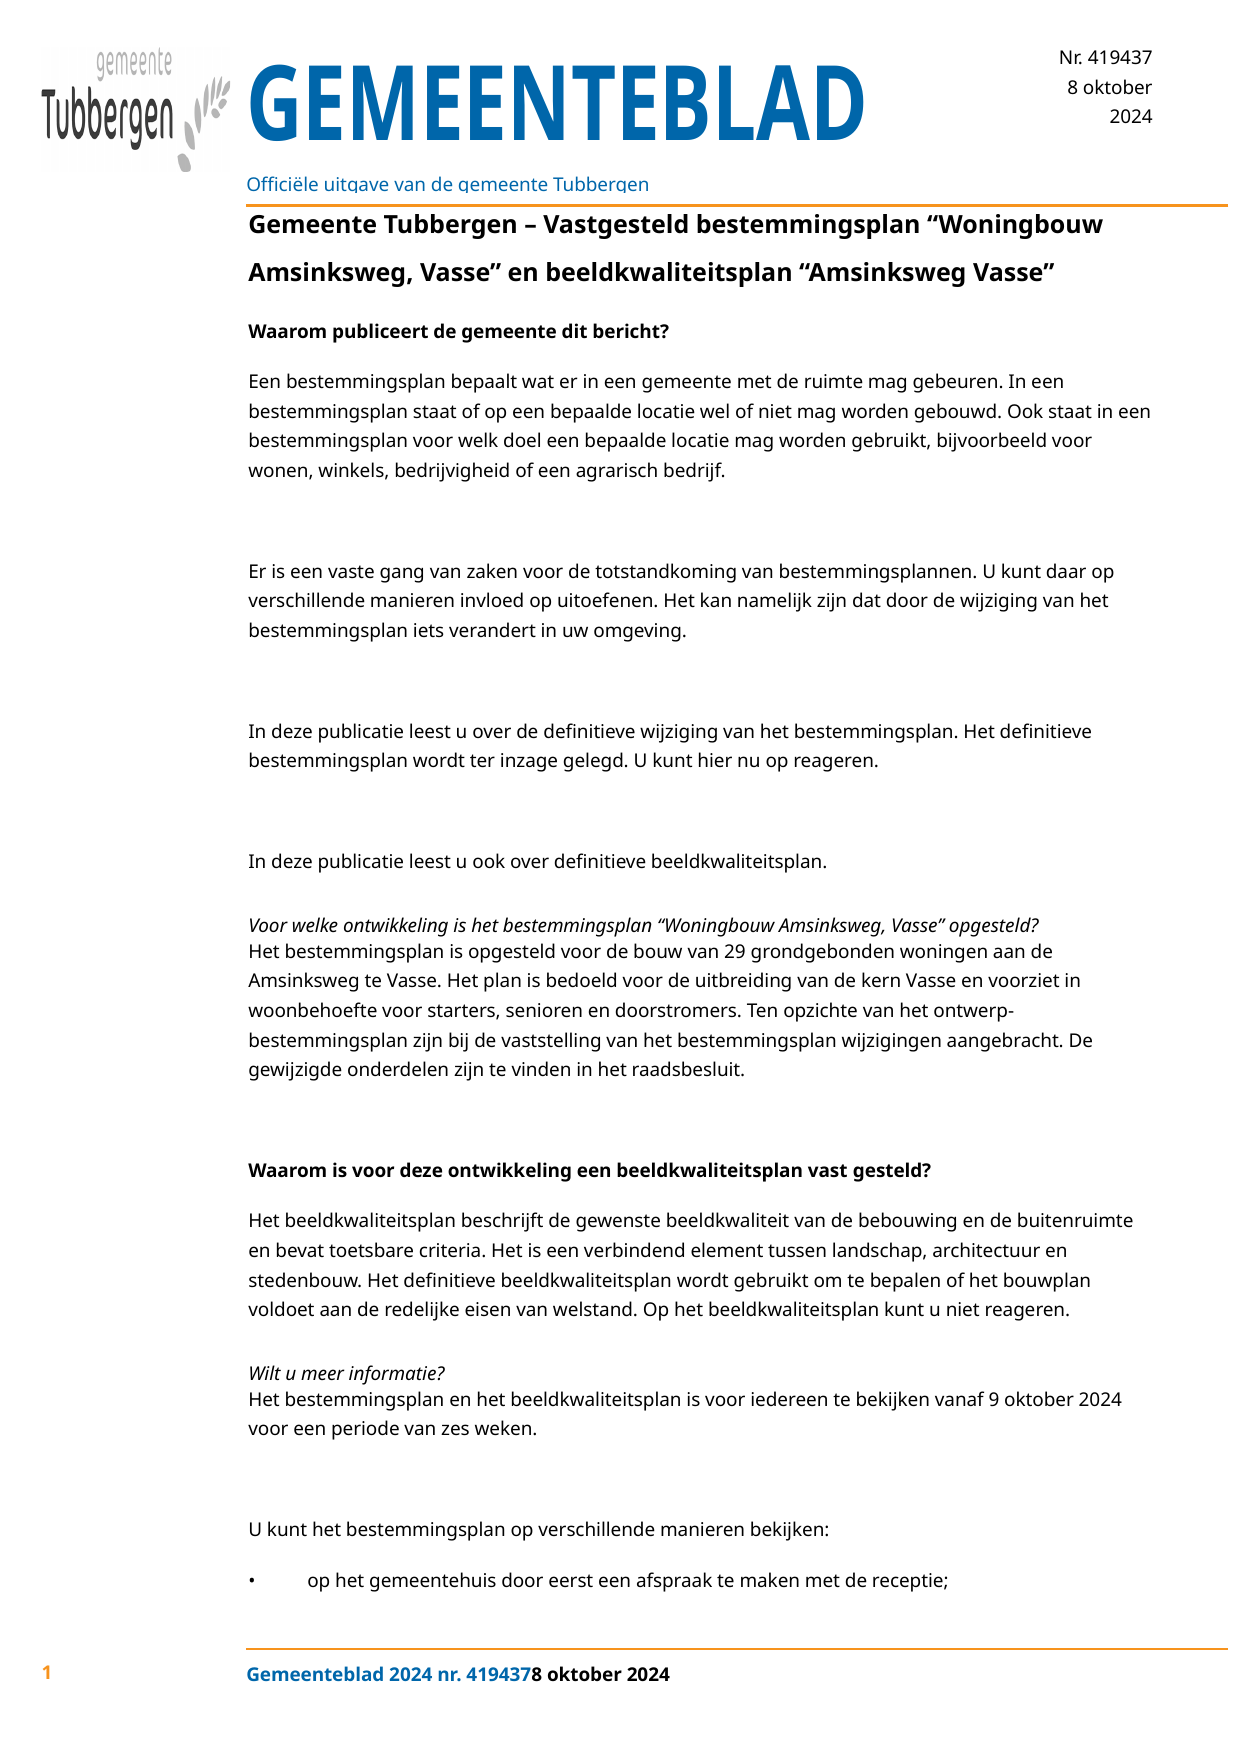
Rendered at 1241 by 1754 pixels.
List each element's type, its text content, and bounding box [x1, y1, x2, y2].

text Het bestemmingsplan is opgesteld voor de bouw van 29 grondgebonden woningen aan de Amsinksweg te Vasse. Het plan is bedoeld voor de uitbreiding van de kern Vasse en voorziet in woonbehoefte voor starters, senioren en doorstromers. Ten opzichte van het ontwerp-bestemmingsplan zijn bij de vaststelling van het bestemmingsplan wijzigingen aangebracht. De gewijzigde onderdelen zijn te vinden in het raadsbesluit. [248, 938, 1152, 1082]
text Waarom publiceert de gemeente dit bericht? [248, 318, 1152, 344]
text Wilt u meer informatie? [248, 1360, 1152, 1386]
text Voor welke ontwikkeling is het bestemmingsplan “Woningbouw Amsinksweg, Vasse” opgesteld? [248, 912, 1152, 938]
text Er is een vaste gang van zaken voor de totstandkoming van bestemmingsplannen. U kunt daar op verschillende manieren invloed op uitoefenen. Het kan namelijk zijn dat door de wijziging van het bestemmingsplan iets verandert in uw omgeving. [248, 558, 1152, 643]
text Een bestemmingsplan bepaalt wat er in een gemeente met de ruimte mag gebeuren. In een bestemmingsplan staat of op een bepaalde locatie wel of niet mag worden gebouwd. Ook staat in een bestemmingsplan voor welk doel een bepaalde locatie mag worden gebruikt, bijvoorbeeld voor wonen, winkels, bedrijvigheid of een agrarisch bedrijf. [248, 368, 1152, 483]
text Waarom is voor deze ontwikkeling een beeldkwaliteitsplan vast gesteld? [248, 1157, 1152, 1183]
picture [41, 47, 231, 172]
text Het bestemmingsplan en het beeldkwaliteitsplan is voor iedereen te bekijken vanaf 9 oktober 2024 voor een periode van zes weken. [248, 1386, 1152, 1441]
text U kunt het bestemmingsplan op verschillende manieren bekijken: [248, 1516, 1152, 1542]
text In deze publicatie leest u over de definitieve wijziging van het bestemmingsplan. Het definitieve bestemmingsplan wordt ter inzage gelegd. U kunt hier nu op reageren. [248, 718, 1152, 773]
text Het beeldkwaliteitsplan beschrijft de gewenste beeldkwaliteit van de bebouwing en de buitenruimte en bevat toetsbare criteria. Het is een verbindend element tussen landschap, architectuur en stedenbouw. Het definitieve beeldkwaliteitsplan wordt gebruikt om te bepalen of het bouwplan voldoet aan de redelijke eisen van welstand. Op het beeldkwaliteitsplan kunt u niet reageren. [248, 1208, 1152, 1322]
list op het gemeentehuis door eerst een afspraak te maken met de receptie; [248, 1567, 1152, 1593]
text In deze publicatie leest u ook over definitieve beeldkwaliteitsplan. [248, 848, 1152, 874]
text Gemeente Tubbergen – Vastgesteld bestemmingsplan “Woningbouw Amsinksweg, Vasse” en beeldkwaliteitsplan “Amsinksweg Vasse” [248, 207, 1152, 288]
